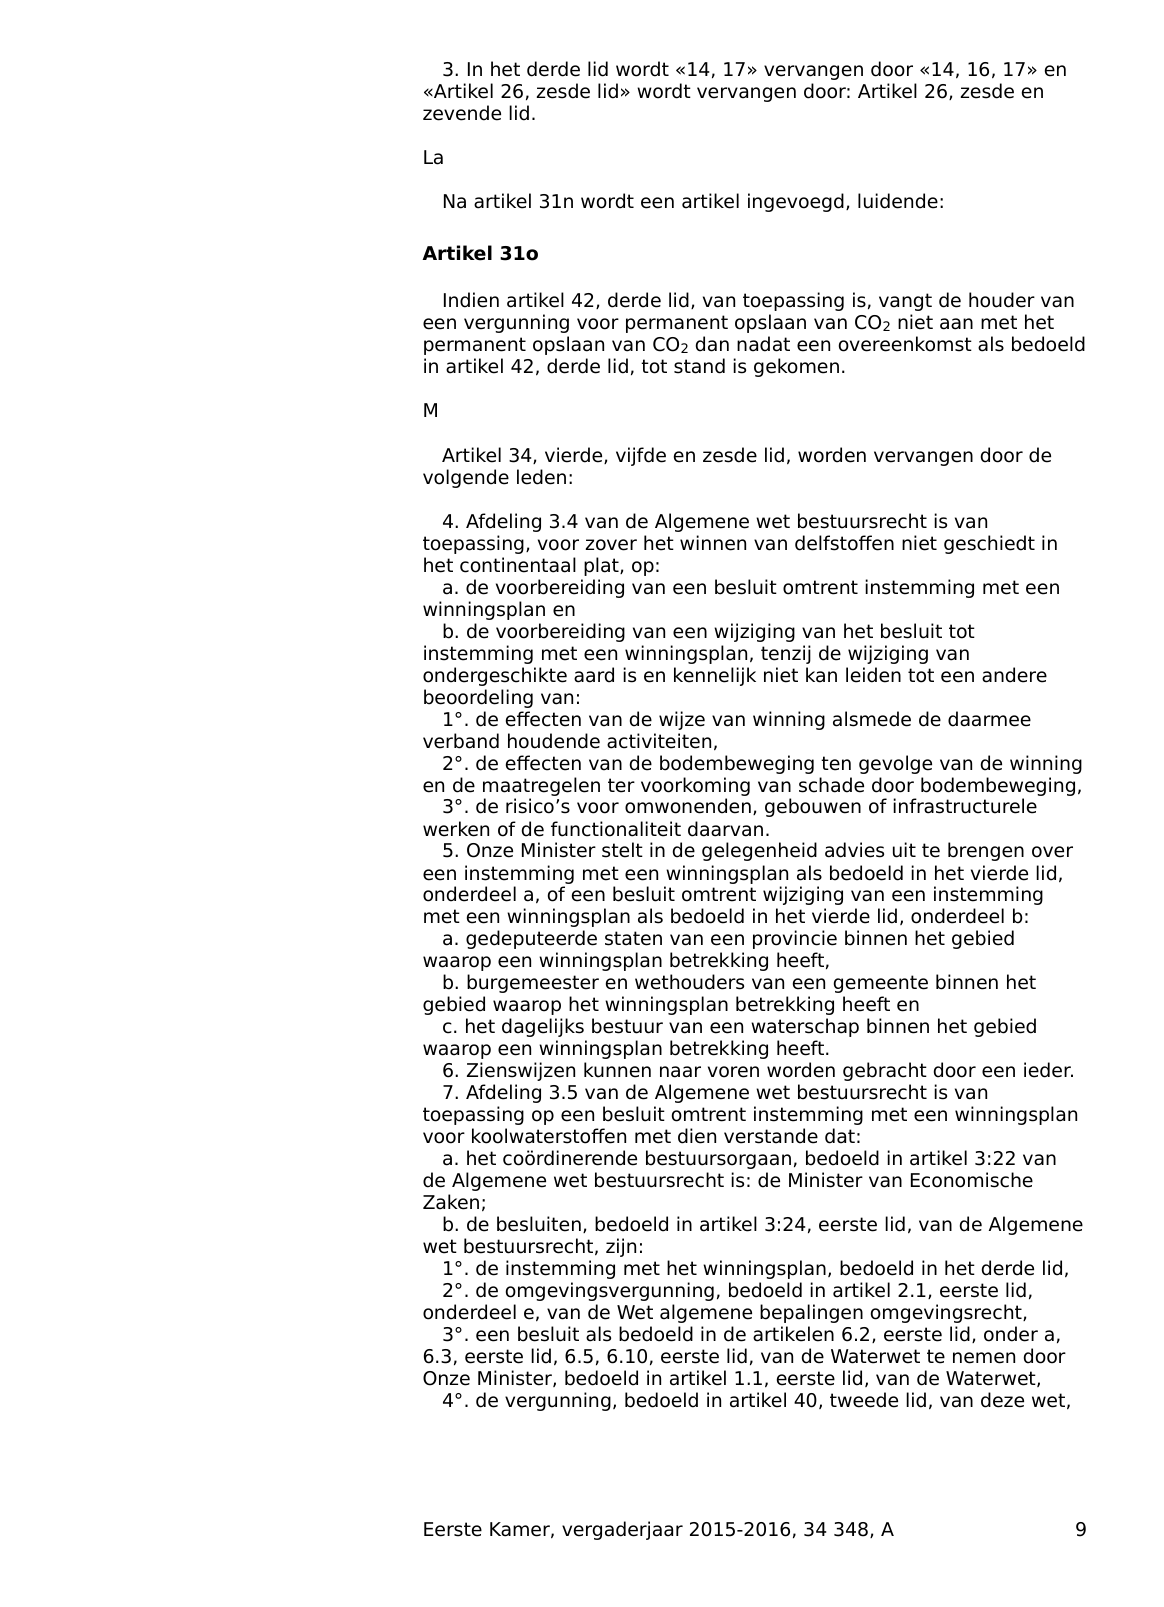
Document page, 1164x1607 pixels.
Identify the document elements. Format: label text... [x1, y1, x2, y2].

text 7. Afdeling 3.5 van de Algemene wet bestuursrecht is van toepassing op een besluit omtrent instemming met een winningsplan voor koolwaterstoffen met dien verstande dat: [422, 1082, 1087, 1148]
text 3. In het derde lid wordt «14, 17» vervangen door «14, 16, 17» en «Artikel 26, zesde lid» wordt vervangen door: Artikel 26, zesde en zevende lid. [422, 59, 1087, 125]
text a. gedeputeerde staten van een provincie binnen het gebied waarop een winningsplan betrekking heeft, [422, 928, 1087, 972]
text 6. Zienswijzen kunnen naar voren worden gebracht door een ieder. [422, 1060, 1087, 1082]
text 4°. de vergunning, bedoeld in artikel 40, tweede lid, van deze wet, [422, 1390, 1087, 1412]
text c. het dagelijks bestuur van een waterschap binnen het gebied waarop een winningsplan betrekking heeft. [422, 1016, 1087, 1060]
text a. de voorbereiding van een besluit omtrent instemming met een winningsplan en [422, 577, 1087, 621]
text 2°. de omgevingsvergunning, bedoeld in artikel 2.1, eerste lid, onderdeel e, van de Wet algemene bepalingen omgevingsrecht, [422, 1280, 1087, 1324]
text M [422, 400, 1087, 422]
text b. burgemeester en wethouders van een gemeente binnen het gebied waarop het winningsplan betrekking heeft en [422, 972, 1087, 1016]
subtitle Artikel 31o [422, 243, 1087, 265]
text Na artikel 31n wordt een artikel ingevoegd, luidende: [422, 191, 1087, 213]
text 1°. de instemming met het winningsplan, bedoeld in het derde lid, [422, 1258, 1087, 1280]
text Artikel 34, vierde, vijfde en zesde lid, worden vervangen door de volgende leden: [422, 444, 1087, 488]
text 1°. de effecten van de wijze van winning alsmede de daarmee verband houdende activiteiten, [422, 708, 1087, 752]
text 3°. een besluit als bedoeld in de artikelen 6.2, eerste lid, onder a, 6.3, eerste lid, 6.5, 6.10, eerste lid, van de Waterwet te nemen door Onze Minister, bedoeld in artikel 1.1, eerste lid, van de Waterwet, [422, 1324, 1087, 1390]
text 4. Afdeling 3.4 van de Algemene wet bestuursrecht is van toepassing, voor zover het winnen van delfstoffen niet geschiedt in het continentaal plat, op: [422, 511, 1087, 577]
text b. de besluiten, bedoeld in artikel 3:24, eerste lid, van de Algemene wet bestuursrecht, zijn: [422, 1214, 1087, 1258]
text Indien artikel 42, derde lid, van toepassing is, vangt de houder van een vergunning voor permanent opslaan van CO2 niet aan met het permanent opslaan van CO2 dan nadat een overeenkomst als bedoeld in artikel 42, derde lid, tot stand is gekomen. [422, 290, 1087, 378]
text 5. Onze Minister stelt in de gelegenheid advies uit te brengen over een instemming met een winningsplan als bedoeld in het vierde lid, onderdeel a, of een besluit omtrent wijziging van een instemming met een winningsplan als bedoeld in het vierde lid, onderdeel b: [422, 840, 1087, 928]
text 3°. de risico’s voor omwonenden, gebouwen of infrastructurele werken of de functionaliteit daarvan. [422, 796, 1087, 840]
text b. de voorbereiding van een wijziging van het besluit tot instemming met een winningsplan, tenzij de wijziging van ondergeschikte aard is en kennelijk niet kan leiden tot een andere beoordeling van: [422, 621, 1087, 708]
text La [422, 147, 1087, 169]
text 2°. de effecten van de bodembeweging ten gevolge van de winning en de maatregelen ter voorkoming van schade door bodembeweging, [422, 752, 1087, 796]
text a. het coördinerende bestuursorgaan, bedoeld in artikel 3:22 van de Algemene wet bestuursrecht is: de Minister van Economische Zaken; [422, 1148, 1087, 1214]
